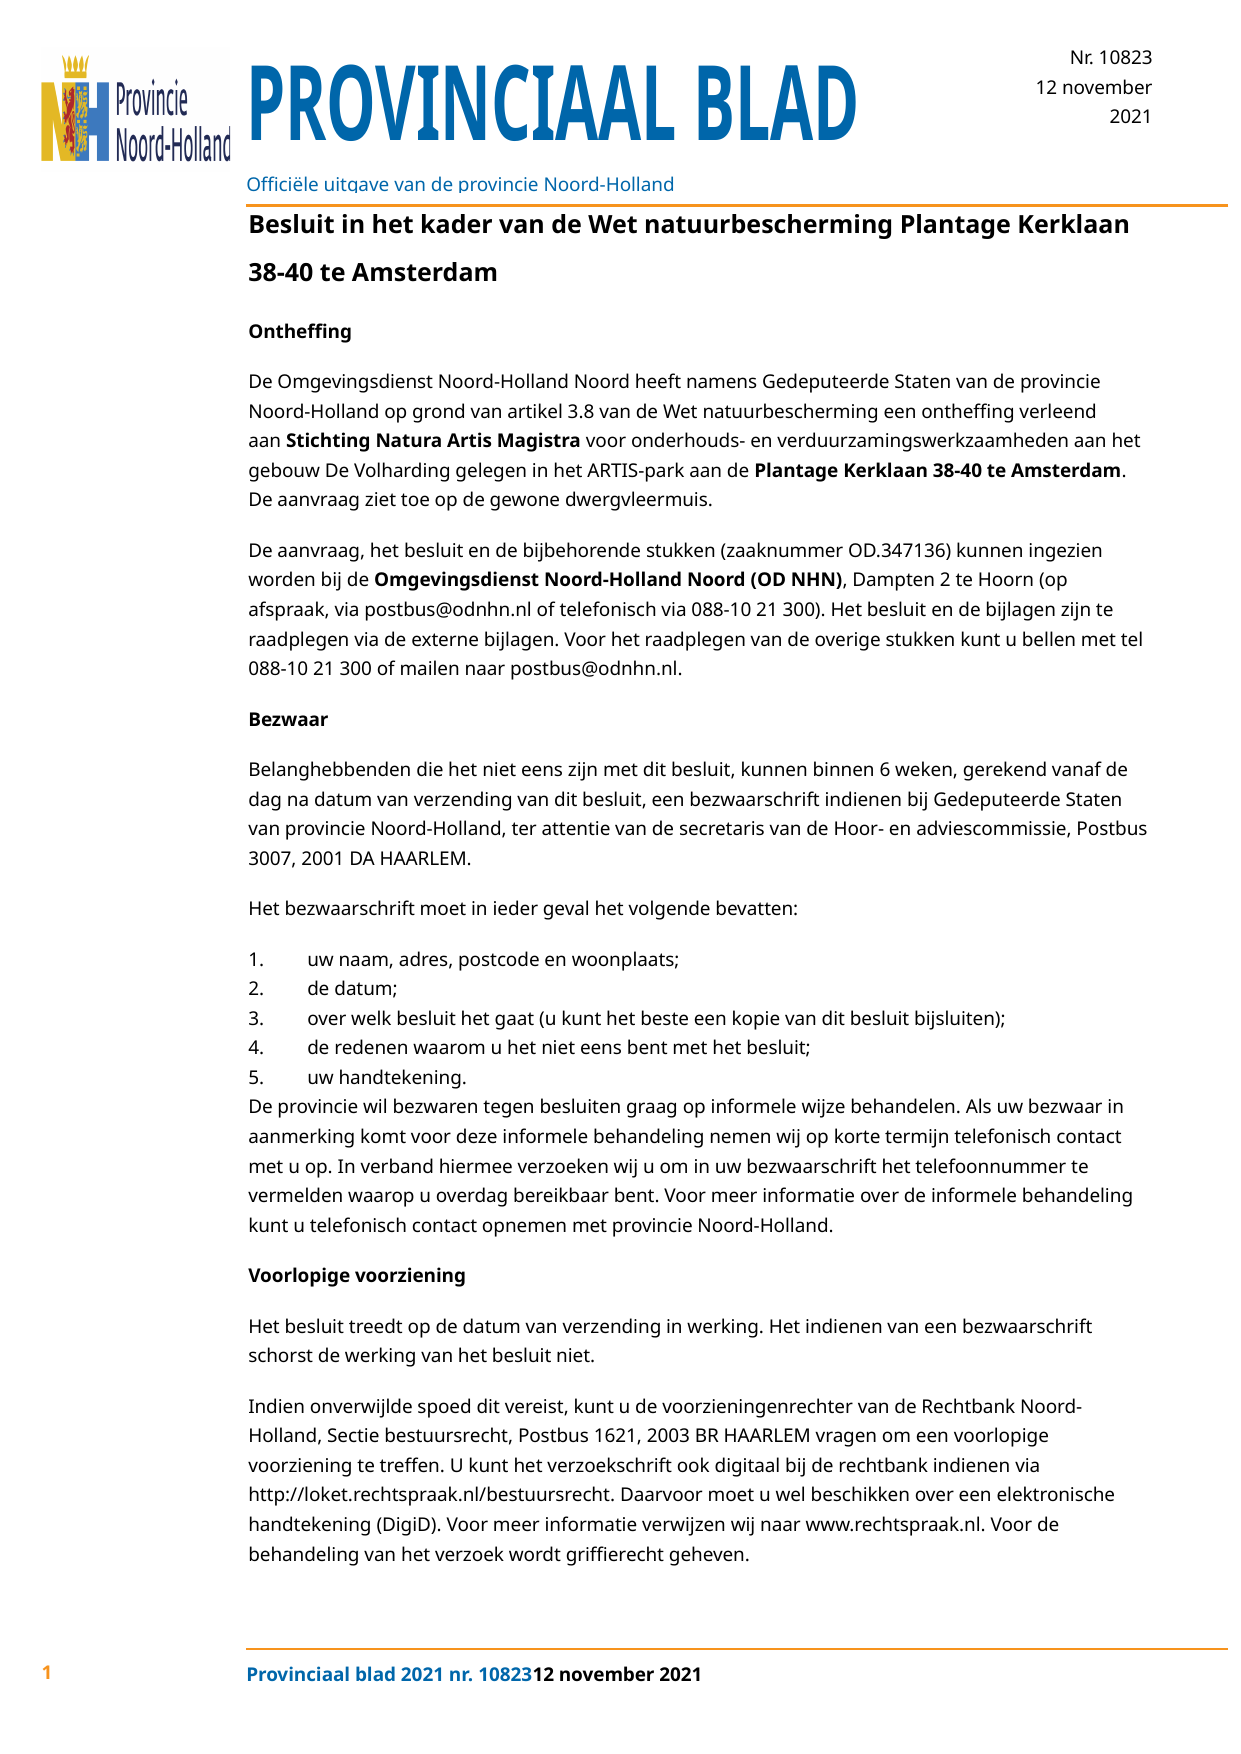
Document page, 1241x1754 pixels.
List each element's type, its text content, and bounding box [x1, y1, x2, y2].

text De Omgevingsdienst Noord-Holland Noord heeft namens Gedeputeerde Staten van de provincie Noord-Holland op grond van artikel 3.8 van de Wet natuurbescherming een ontheffing verleend aan Stichting Natura Artis Magistra voor onderhouds- en verduurzamingswerkzaamheden aan het gebouw De Volharding gelegen in het ARTIS-park aan de Plantage Kerklaan 38-40 te Amsterdam. De aanvraag ziet toe op de gewone dwergvleermuis. [248, 368, 1152, 512]
list uw handtekening. [248, 1064, 1152, 1090]
list de datum; [248, 975, 1152, 1001]
text Het besluit treedt op de datum van verzending in werking. Het indienen van een bezwaarschrift schorst de werking van het besluit niet. [248, 1313, 1152, 1368]
picture [41, 47, 231, 172]
list over welk besluit het gaat (u kunt het beste een kopie van dit besluit bijsluiten); [248, 1005, 1152, 1031]
text Besluit in het kader van de Wet natuurbescherming Plantage Kerklaan 38-40 te Amsterdam [248, 207, 1152, 288]
text Voorlopige voorziening [248, 1262, 1152, 1288]
text De aanvraag, het besluit en de bijbehorende stukken (zaaknummer OD.347136) kunnen ingezien worden bij de Omgevingsdienst Noord-Holland Noord (OD NHN), Dampten 2 te Hoorn (op afspraak, via postbus@odnhn.nl of telefonisch via 088-10 21 300). Het besluit en de bijlagen zijn te raadplegen via de externe bijlagen. Voor het raadplegen van de overige stukken kunt u bellen met tel 088-10 21 300 of mailen naar postbus@odnhn.nl. [248, 537, 1152, 681]
text De provincie wil bezwaren tegen besluiten graag op informele wijze behandelen. Als uw bezwaar in aanmerking komt voor deze informele behandeling nemen wij op korte termijn telefonisch contact met u op. In verband hiermee verzoeken wij u om in uw bezwaarschrift het telefoonnummer te vermelden waarop u overdag bereikbaar bent. Voor meer informatie over de informele behandeling kunt u telefonisch contact opnemen met provincie Noord-Holland. [248, 1094, 1152, 1238]
list uw naam, adres, postcode en woonplaats; [248, 946, 1152, 972]
text Bezwaar [248, 706, 1152, 732]
list de redenen waarom u het niet eens bent met het besluit; [248, 1034, 1152, 1060]
text Ontheffing [248, 318, 1152, 344]
text Belanghebbenden die het niet eens zijn met dit besluit, kunnen binnen 6 weken, gerekend vanaf de dag na datum van verzending van dit besluit, een bezwaarschrift indienen bij Gedeputeerde Staten van provincie Noord-Holland, ter attentie van de secretaris van de Hoor- en adviescommissie, Postbus 3007, 2001 DA HAARLEM. [248, 756, 1152, 871]
text Indien onverwijlde spoed dit vereist, kunt u de voorzieningenrechter van de Rechtbank Noord-Holland, Sectie bestuursrecht, Postbus 1621, 2003 BR HAARLEM vragen om een voorlopige voorziening te treffen. U kunt het verzoekschrift ook digitaal bij de rechtbank indienen via http://loket.rechtspraak.nl/bestuursrecht. Daarvoor moet u wel beschikken over een elektronische handtekening (DigiD). Voor meer informatie verwijzen wij naar www.rechtspraak.nl. Voor de behandeling van het verzoek wordt griffierecht geheven. [248, 1393, 1152, 1567]
text Het bezwaarschrift moet in ieder geval het volgende bevatten: [248, 895, 1152, 921]
